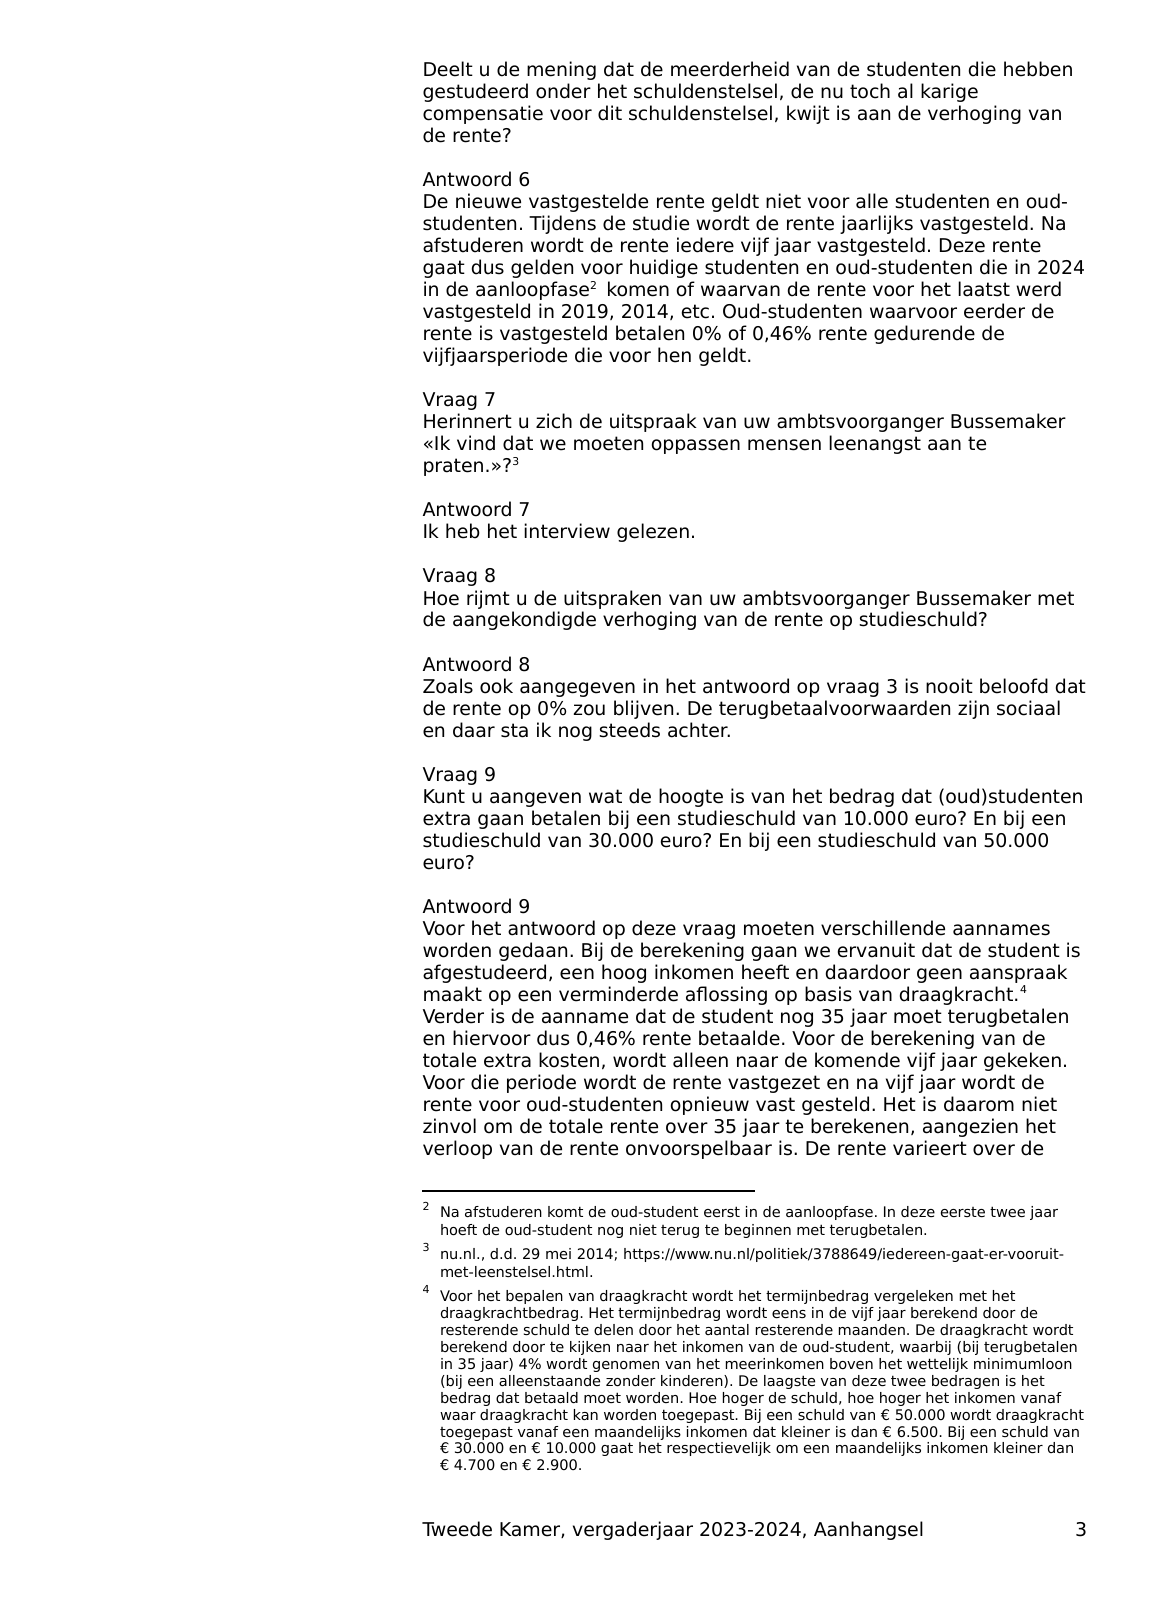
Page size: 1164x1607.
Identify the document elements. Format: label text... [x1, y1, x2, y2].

text Kunt u aangeven wat de hoogte is van het bedrag dat (oud)studenten extra gaan betalen bij een studieschuld van 10.000 euro? En bij een studieschuld van 30.000 euro? En bij een studieschuld van 50.000 euro? [422, 786, 1087, 873]
text Deelt u de mening dat de meerderheid van de studenten die hebben gestudeerd onder het schuldenstelsel, de nu toch al karige compensatie voor dit schuldenstelsel, kwijt is aan de verhoging van de rente? [422, 59, 1087, 147]
text Voor het antwoord op deze vraag moeten verschillende aannames worden gedaan. Bij de berekening gaan we ervanuit dat de student is afgestudeerd, een hoog inkomen heeft en daardoor geen aanspraak maakt op een verminderde aflossing op basis van draagkracht. Verder is de aanname dat de student nog 35 jaar moet terugbetalen en hiervoor dus 0,46% rente betaalde. Voor de berekening van de totale extra kosten, wordt alleen naar de komende vijf jaar gekeken. Voor die periode wordt de rente vastgezet en na vijf jaar wordt de rente voor oud-studenten opnieuw vast gesteld. Het is daarom niet zinvol om de totale rente over 35 jaar te berekenen, aangezien het verloop van de rente onvoorspelbaar is. De rente varieert over de [422, 918, 1087, 1159]
text De nieuwe vastgestelde rente geldt niet voor alle studenten en oud-studenten. Tijdens de studie wordt de rente jaarlijks vastgesteld. Na afstuderen wordt de rente iedere vijf jaar vastgesteld. Deze rente gaat dus gelden voor huidige studenten en oud-studenten die in 2024 in de aanloopfase komen of waarvan de rente voor het laatst werd vastgesteld in 2019, 2014, etc. Oud-studenten waarvoor eerder de rente is vastgesteld betalen 0% of 0,46% rente gedurende de vijfjaarsperiode die voor hen geldt. [422, 191, 1087, 367]
text Voor het bepalen van draagkracht wordt het termijnbedrag vergeleken met het draagkrachtbedrag. Het termijnbedrag wordt eens in de vijf jaar berekend door de resterende schuld te delen door het aantal resterende maanden. De draagkracht wordt berekend door te kijken naar het inkomen van de oud-student, waarbij (bij terugbetalen in 35 jaar) 4% wordt genomen van het meerinkomen boven het wettelijk minimumloon (bij een alleenstaande zonder kinderen). De laagste van deze twee bedragen is het bedrag dat betaald moet worden. Hoe hoger de schuld, hoe hoger het inkomen vanaf waar draagkracht kan worden toegepast. Bij een schuld van € 50.000 wordt draagkracht toegepast vanaf een maandelijks inkomen dat kleiner is dan € 6.500. Bij een schuld van € 30.000 en € 10.000 gaat het respectievelijk om een maandelijks inkomen kleiner dan € 4.700 en € 2.900. [422, 1283, 1087, 1474]
text Antwoord 6 [422, 169, 1087, 191]
text nu.nl., d.d. 29 mei 2014; https://www.nu.nl/politiek/3788649/iedereen-gaat-er-vooruit-met-leenstelsel.html. [422, 1242, 1087, 1281]
text Antwoord 7 [422, 499, 1087, 521]
text Na afstuderen komt de oud-student eerst in de aanloopfase. In deze eerste twee jaar hoeft de oud-student nog niet terug te beginnen met terugbetalen. [422, 1200, 1087, 1239]
text Antwoord 9 [422, 896, 1087, 918]
text Herinnert u zich de uitspraak van uw ambtsvoorganger Bussemaker «Ik vind dat we moeten oppassen mensen leenangst aan te praten.»? [422, 411, 1087, 477]
text Vraag 9 [422, 764, 1087, 786]
text Vraag 7 [422, 389, 1087, 411]
text Vraag 8 [422, 565, 1087, 587]
text Zoals ook aangegeven in het antwoord op vraag 3 is nooit beloofd dat de rente op 0% zou blijven. De terugbetaalvoorwaarden zijn sociaal en daar sta ik nog steeds achter. [422, 676, 1087, 741]
text Antwoord 8 [422, 653, 1087, 676]
text Hoe rijmt u de uitspraken van uw ambtsvoorganger Bussemaker met de aangekondigde verhoging van de rente op studieschuld? [422, 587, 1087, 631]
text Ik heb het interview gelezen. [422, 521, 1087, 543]
